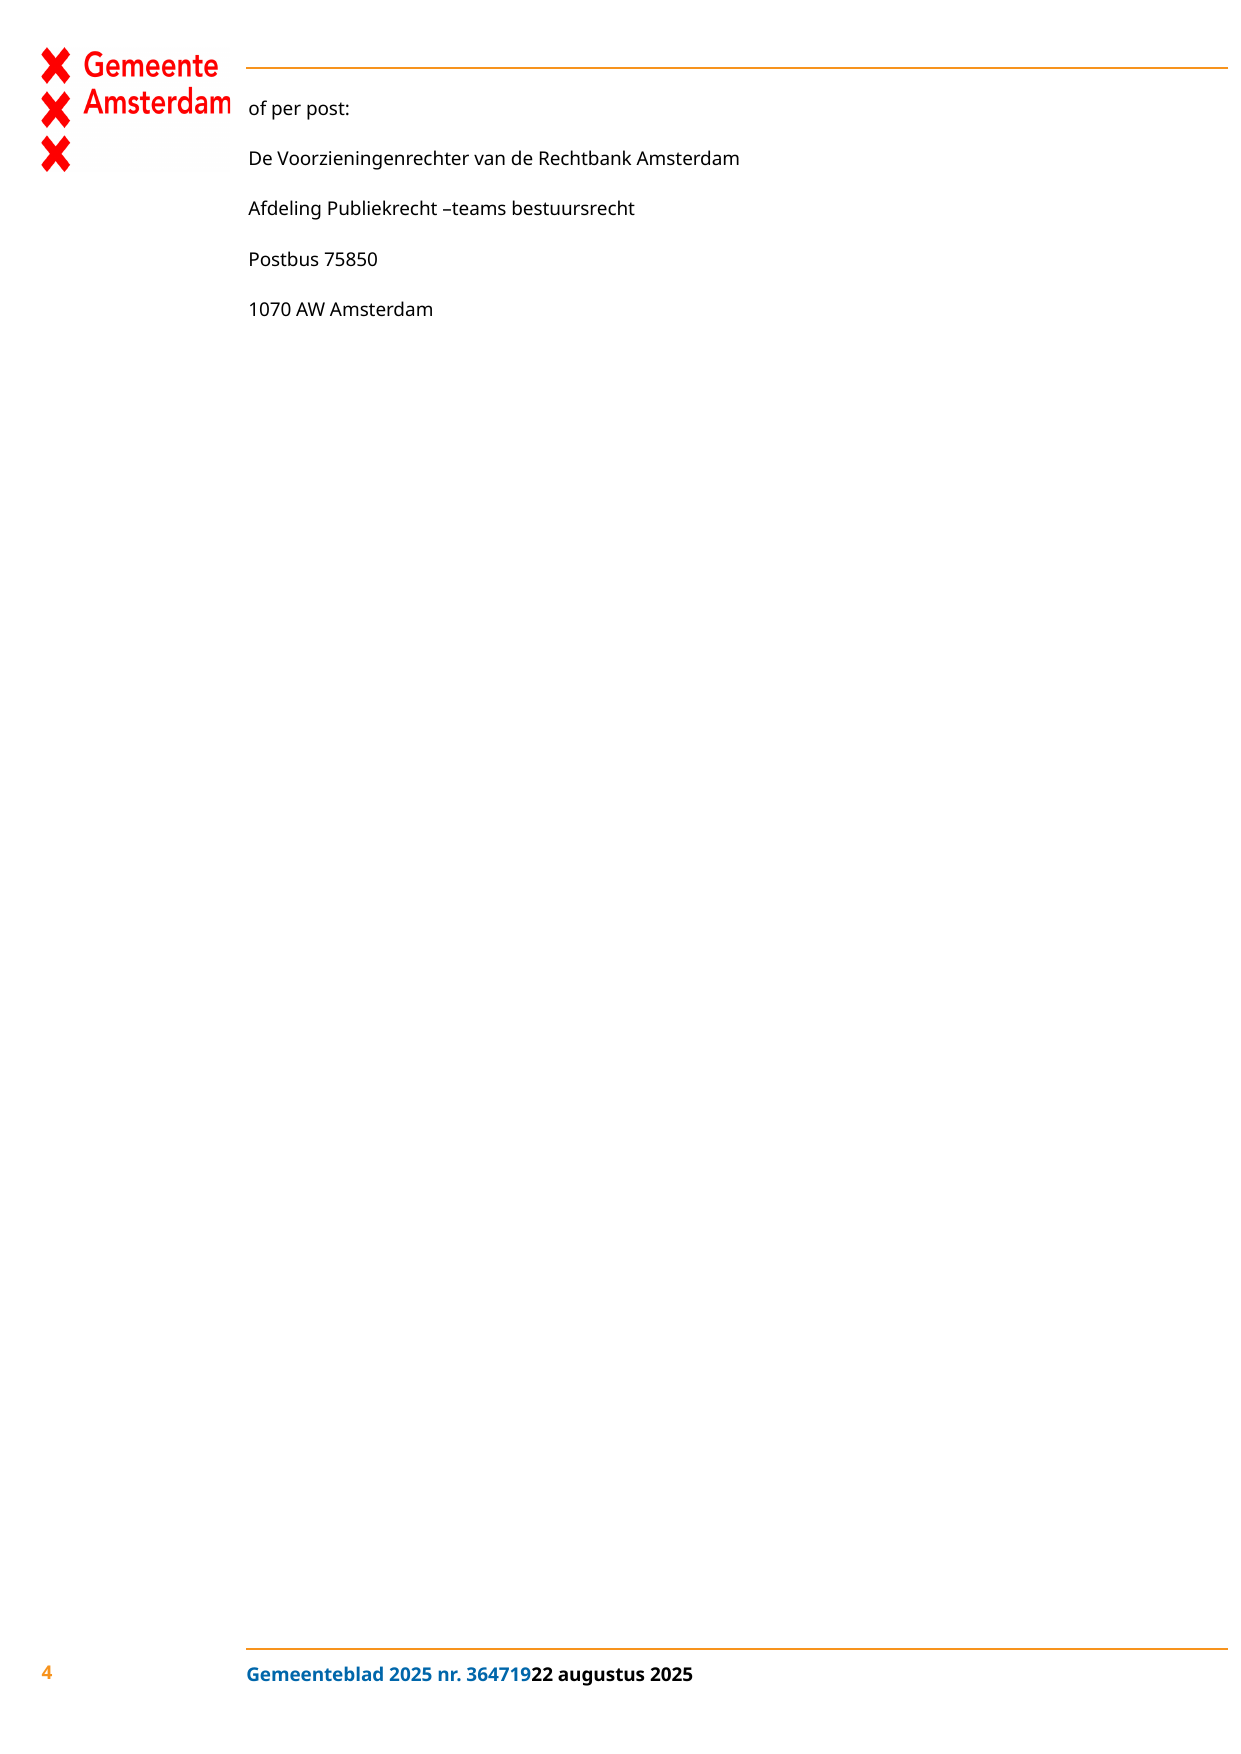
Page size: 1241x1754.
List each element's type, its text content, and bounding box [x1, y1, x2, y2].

text of per post: [248, 95, 1152, 121]
text Postbus 75850 [248, 246, 1152, 272]
text De Voorzieningenrechter van de Rechtbank Amsterdam [248, 145, 1152, 171]
text 1070 AW Amsterdam [248, 296, 1152, 322]
text Afdeling Publiekrecht –teams bestuursrecht [248, 196, 1152, 221]
picture [41, 47, 231, 172]
